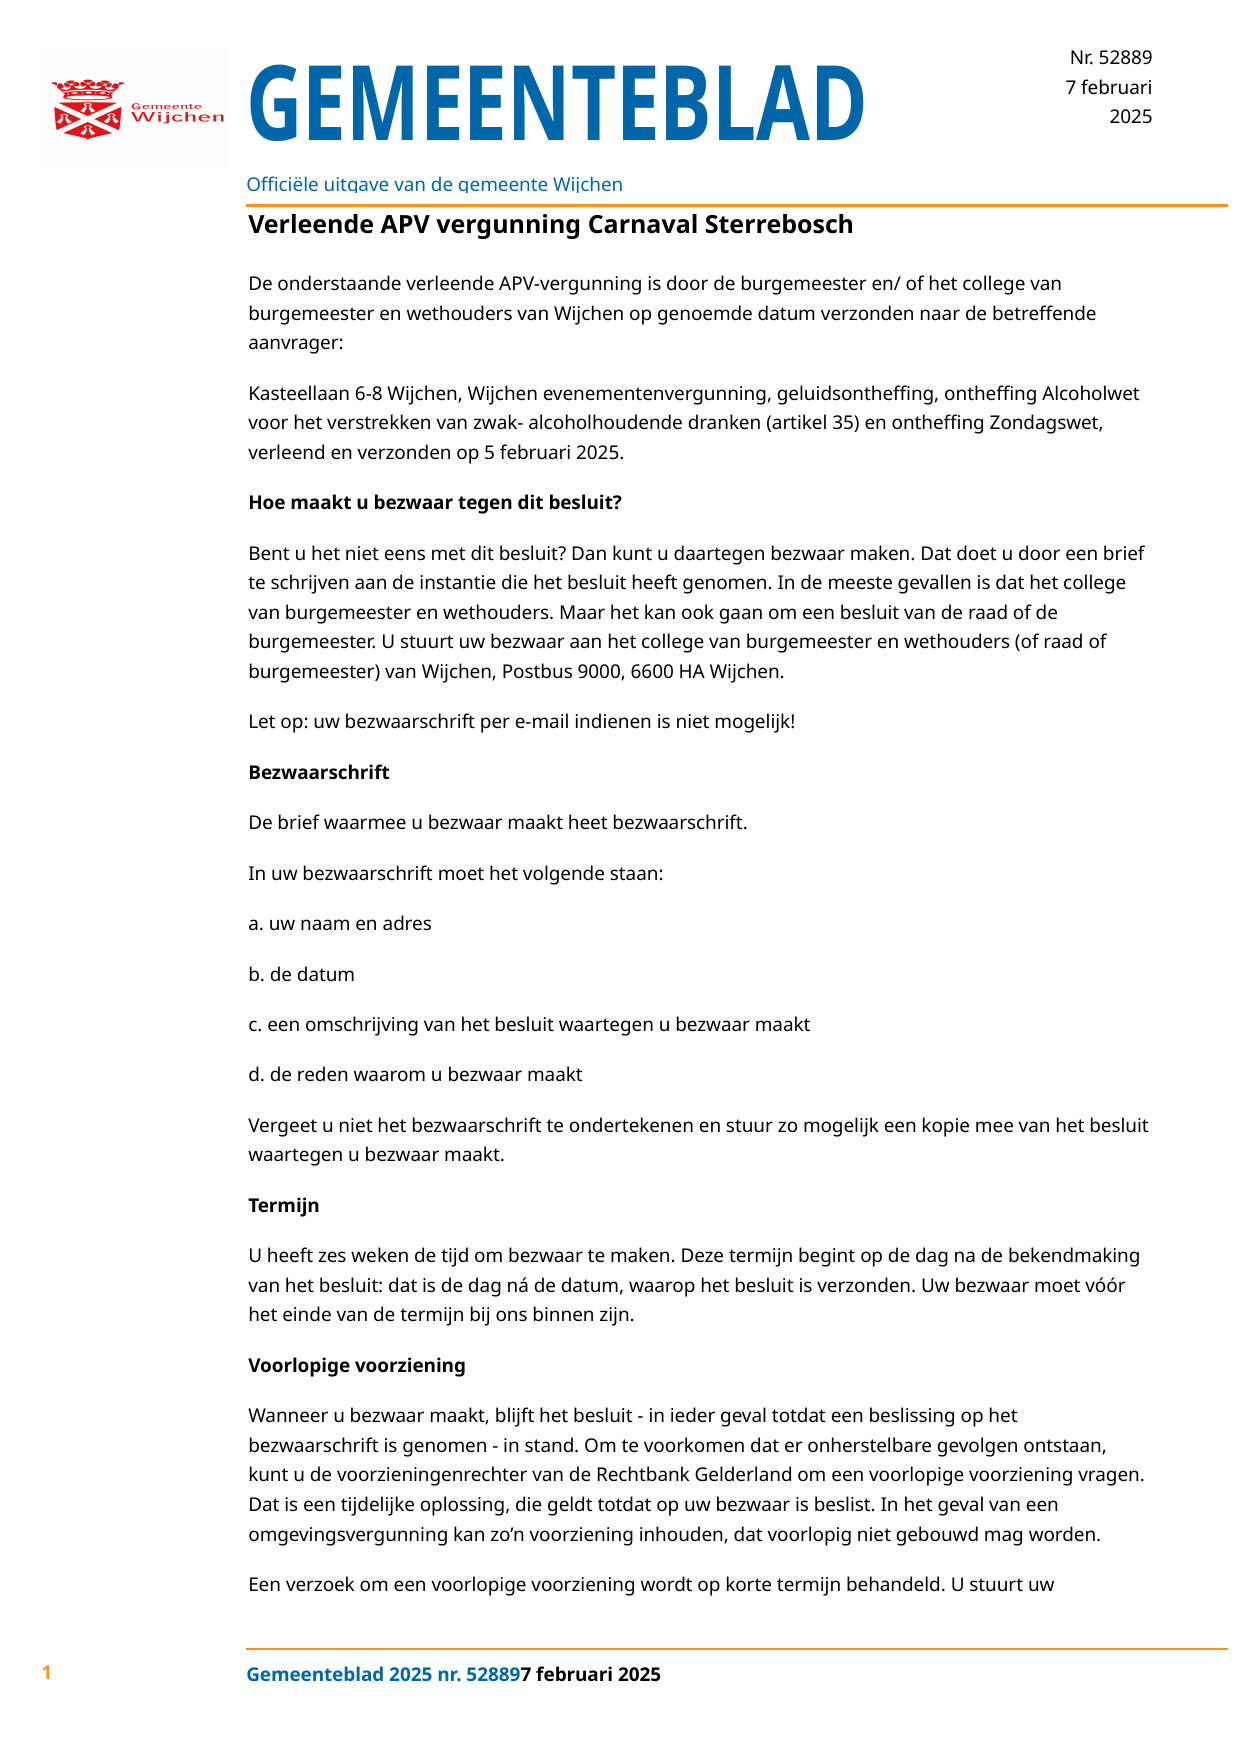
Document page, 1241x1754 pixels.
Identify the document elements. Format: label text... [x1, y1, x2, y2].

text De onderstaande verleende APV-vergunning is door de burgemeester en/ of het college van burgemeester en wethouders van Wijchen op genoemde datum verzonden naar de betreffende aanvrager: [248, 270, 1152, 355]
text b. de datum [248, 961, 1152, 986]
text Kasteellaan 6-8 Wijchen, Wijchen evenementenvergunning, geluidsontheffing, ontheffing Alcoholwet voor het verstrekken van zwak- alcoholhoudende dranken (artikel 35) en ontheffing Zondagswet, verleend en verzonden op 5 februari 2025. [248, 380, 1152, 465]
text U heeft zes weken de tijd om bezwaar te maken. Deze termijn begint op de dag na de bekendmaking van het besluit: dat is de dag ná de datum, waarop het besluit is verzonden. Uw bezwaar moet vóór het einde van de termijn bij ons binnen zijn. [248, 1242, 1152, 1327]
text c. een omschrijving van het besluit waartegen u bezwaar maakt [248, 1011, 1152, 1037]
text De brief waarmee u bezwaar maakt heet bezwaarschrift. [248, 809, 1152, 835]
text Vergeet u niet het bezwaarschrift te ondertekenen en stuur zo mogelijk een kopie mee van het besluit waartegen u bezwaar maakt. [248, 1112, 1152, 1167]
text Hoe maakt u bezwaar tegen dit besluit? [248, 489, 1152, 515]
text Let op: uw bezwaarschrift per e-mail indienen is niet mogelijk! [248, 709, 1152, 734]
text Wanneer u bezwaar maakt, blijft het besluit - in ieder geval totdat een beslissing op het bezwaarschrift is genomen - in stand. Om te voorkomen dat er onherstelbare gevolgen ontstaan, kunt u de voorzieningenrechter van de Rechtbank Gelderland om een voorlopige voorziening vragen. Dat is een tijdelijke oplossing, die geldt totdat op uw bezwaar is beslist. In het geval van een omgevingsvergunning kan zo’n voorziening inhouden, dat voorlopig niet gebouwd mag worden. [248, 1402, 1152, 1546]
text Termijn [248, 1192, 1152, 1218]
picture [41, 47, 231, 172]
text a. uw naam en adres [248, 910, 1152, 936]
text In uw bezwaarschrift moet het volgende staan: [248, 860, 1152, 886]
text Bent u het niet eens met dit besluit? Dan kunt u daartegen bezwaar maken. Dat doet u door een brief te schrijven aan de instantie die het besluit heeft genomen. In de meeste gevallen is dat het college van burgemeester en wethouders. Maar het kan ook gaan om een besluit van de raad of de burgemeester. U stuurt uw bezwaar aan het college van burgemeester en wethouders (of raad of burgemeester) van Wijchen, Postbus 9000, 6600 HA Wijchen. [248, 540, 1152, 684]
text Bezwaarschrift [248, 759, 1152, 785]
text Een verzoek om een voorlopige voorziening wordt op korte termijn behandeld. U stuurt uw [248, 1571, 1152, 1597]
text Verleende APV vergunning Carnaval Sterrebosch [248, 207, 1152, 241]
text d. de reden waarom u bezwaar maakt [248, 1062, 1152, 1087]
text Voorlopige voorziening [248, 1352, 1152, 1378]
